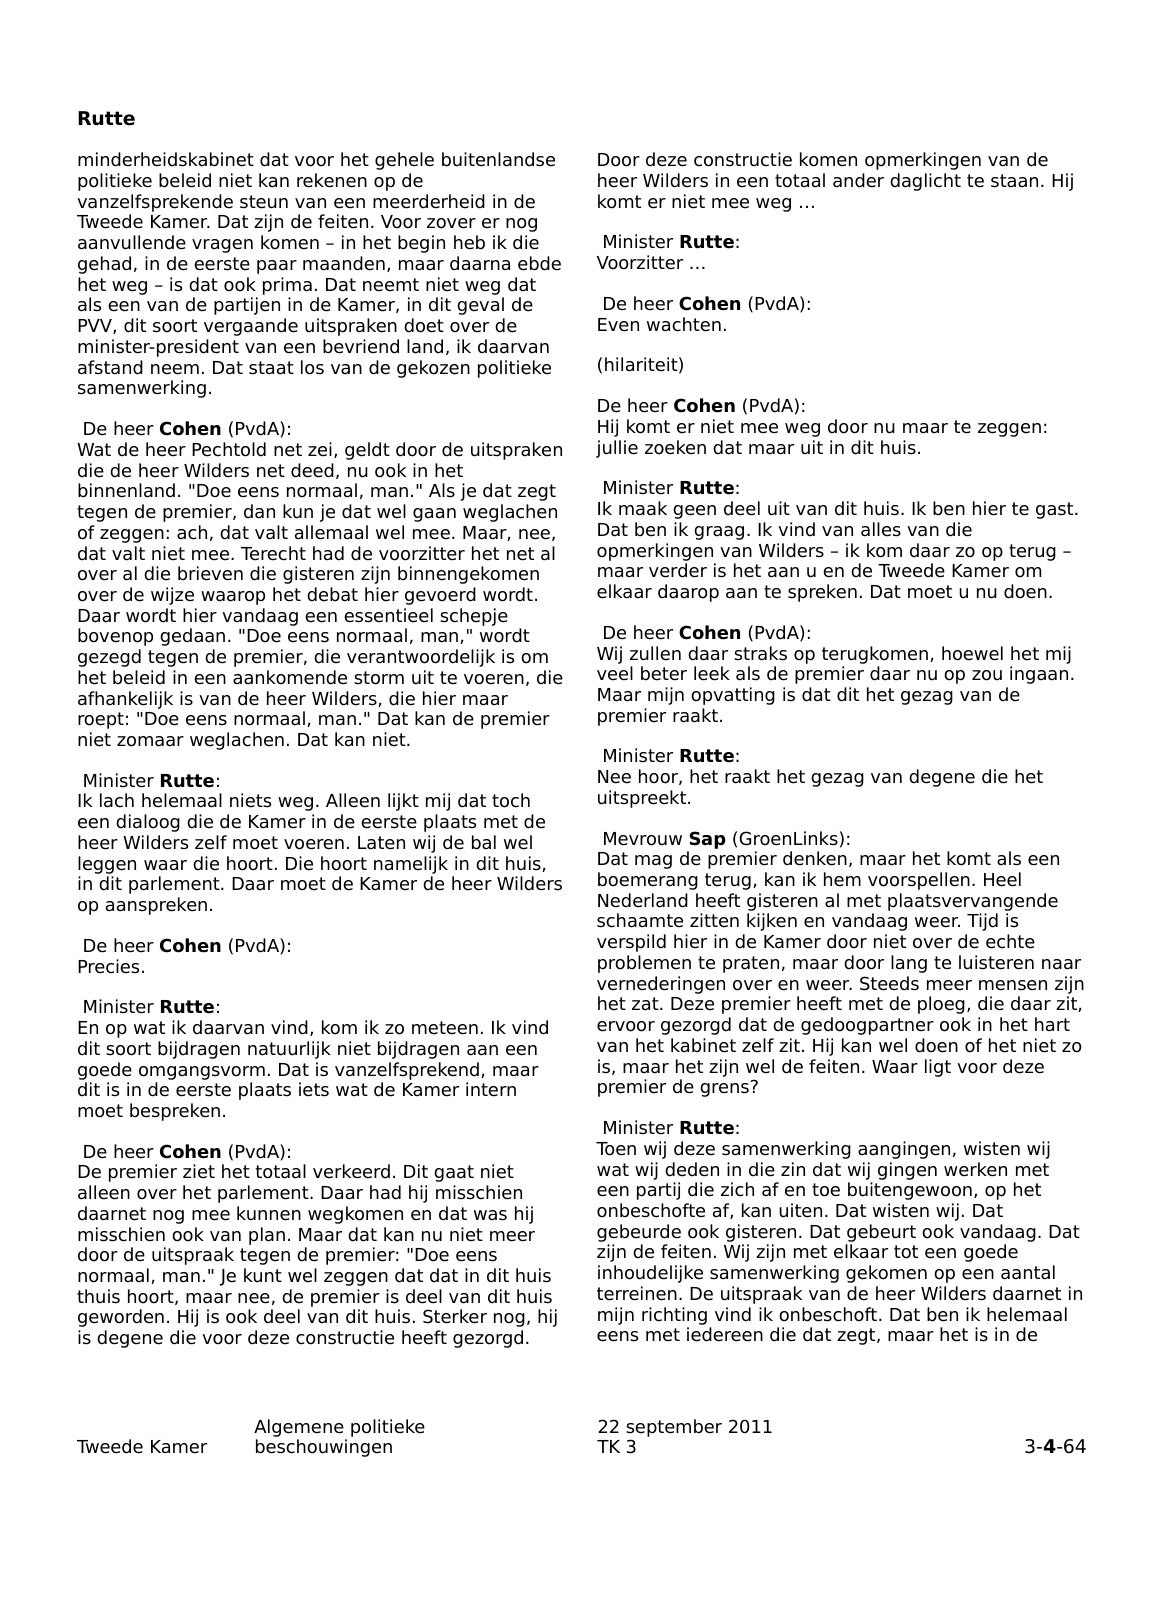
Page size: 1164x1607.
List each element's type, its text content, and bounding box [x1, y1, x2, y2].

text En op wat ik daarvan vind, kom ik zo meteen. Ik vind dit soort bijdragen natuurlijk niet bijdragen aan een goede omgangsvorm. Dat is vanzelfsprekend, maar dit is in de eerste plaats iets wat de Kamer intern moet bespreken. [77, 1018, 567, 1122]
text Voorzitter … [596, 253, 1087, 274]
text Minister Rutte: [596, 746, 1087, 767]
text Mevrouw Sap (GroenLinks): [596, 828, 1087, 849]
text (hilariteit) [596, 355, 1087, 376]
text Hij komt er niet mee weg door nu maar te zeggen: jullie zoeken dat maar uit in dit huis. [596, 417, 1087, 458]
text Ik maak geen deel uit van dit huis. Ik ben hier te gast. Dat ben ik graag. Ik vind van alles van die opmerkingen van Wilders – ik kom daar zo op terug – maar verder is het aan u en de Tweede Kamer om elkaar daarop aan te spreken. Dat moet u nu doen. [596, 499, 1087, 603]
text Minister Rutte: [596, 1118, 1087, 1139]
text Minister Rutte: [596, 232, 1087, 253]
text De heer Cohen (PvdA): [77, 419, 567, 440]
text Wat de heer Pechtold net zei, geldt door de uitspraken die de heer Wilders net deed, nu ook in het binnenland. "Doe eens normaal, man." Als je dat zegt tegen de premier, dan kun je dat wel gaan weglachen of zeggen: ach, dat valt allemaal wel mee. Maar, nee, dat valt niet mee. Terecht had de voorzitter het net al over al die brieven die gisteren zijn binnengekomen over de wijze waarop het debat hier gevoerd wordt. Daar wordt hier vandaag een essentieel schepje bovenop gedaan. "Doe eens normaal, man," wordt gezegd tegen de premier, die verantwoordelijk is om het beleid in een aankomende storm uit te voeren, die afhankelijk is van de heer Wilders, die hier maar roept: "Doe eens normaal, man." Dat kan de premier niet zomaar weglachen. Dat kan niet. [77, 440, 567, 751]
text Minister Rutte: [77, 997, 567, 1018]
text De heer Cohen (PvdA): [596, 396, 1087, 417]
text Even wachten. [596, 314, 1087, 335]
text Precies. [77, 956, 567, 977]
text Ik lach helemaal niets weg. Alleen lijkt mij dat toch een dialoog die de Kamer in de eerste plaats met de heer Wilders zelf moet voeren. Laten wij de bal wel leggen waar die hoort. Die hoort namelijk in dit huis, in dit parlement. Daar moet de Kamer de heer Wilders op aanspreken. [77, 791, 567, 916]
text De heer Cohen (PvdA): [596, 294, 1087, 314]
text Minister Rutte: [596, 478, 1087, 499]
text De heer Cohen (PvdA): [77, 936, 567, 956]
text De premier ziet het totaal verkeerd. Dit gaat niet alleen over het parlement. Daar had hij misschien daarnet nog mee kunnen wegkomen en dat was hij misschien ook van plan. Maar dat kan nu niet meer door de uitspraak tegen de premier: "Doe eens normaal, man." Je kunt wel zeggen dat dat in dit huis thuis hoort, maar nee, de premier is deel van dit huis geworden. Hij is ook deel van dit huis. Sterker nog, hij is degene die voor deze constructie heeft gezorgd. [77, 1162, 567, 1349]
text Dat mag de premier denken, maar het komt als een boemerang terug, kan ik hem voorspellen. Heel Nederland heeft gisteren al met plaatsvervangende schaamte zitten kijken en vandaag weer. Tijd is verspild hier in de Kamer door niet over de echte problemen te praten, maar door lang te luisteren naar vernederingen over en weer. Steeds meer mensen zijn het zat. Deze premier heeft met de ploeg, die daar zit, ervoor gezorgd dat de gedoogpartner ook in het hart van het kabinet zelf zit. Hij kan wel doen of het niet zo is, maar het zijn wel de feiten. Waar ligt voor deze premier de grens? [596, 849, 1087, 1098]
text Toen wij deze samenwerking aangingen, wisten wij wat wij deden in die zin dat wij gingen werken met een partij die zich af en toe buitengewoon, op het onbeschofte af, kan uiten. Dat wisten wij. Dat gebeurde ook gisteren. Dat gebeurt ook vandaag. Dat zijn de feiten. Wij zijn met elkaar tot een goede inhoudelijke samenwerking gekomen op een aantal terreinen. De uitspraak van de heer Wilders daarnet in mijn richting vind ik onbeschoft. Dat ben ik helemaal eens met iedereen die dat zegt, maar het is in de [596, 1139, 1087, 1346]
text Wij zullen daar straks op terugkomen, hoewel het mij veel beter leek als de premier daar nu op zou ingaan. Maar mijn opvatting is dat dit het gezag van de premier raakt. [596, 643, 1087, 726]
text De heer Cohen (PvdA): [77, 1142, 567, 1162]
text Door deze constructie komen opmerkingen van de heer Wilders in een totaal ander daglicht te staan. Hij komt er niet mee weg … [596, 150, 1087, 212]
text Nee hoor, het raakt het gezag van degene die het uitspreekt. [596, 767, 1087, 808]
text De heer Cohen (PvdA): [596, 623, 1087, 643]
text minderheidskabinet dat voor het gehele buitenlandse politieke beleid niet kan rekenen op de vanzelfsprekende steun van een meerderheid in de Tweede Kamer. Dat zijn de feiten. Voor zover er nog aanvullende vragen komen – in het begin heb ik die gehad, in de eerste paar maanden, maar daarna ebde het weg – is dat ook prima. Dat neemt niet weg dat als een van de partijen in de Kamer, in dit geval de PVV, dit soort vergaande uitspraken doet over de minister-president van een bevriend land, ik daarvan afstand neem. Dat staat los van de gekozen politieke samenwerking. [77, 150, 567, 399]
text Minister Rutte: [77, 771, 567, 791]
